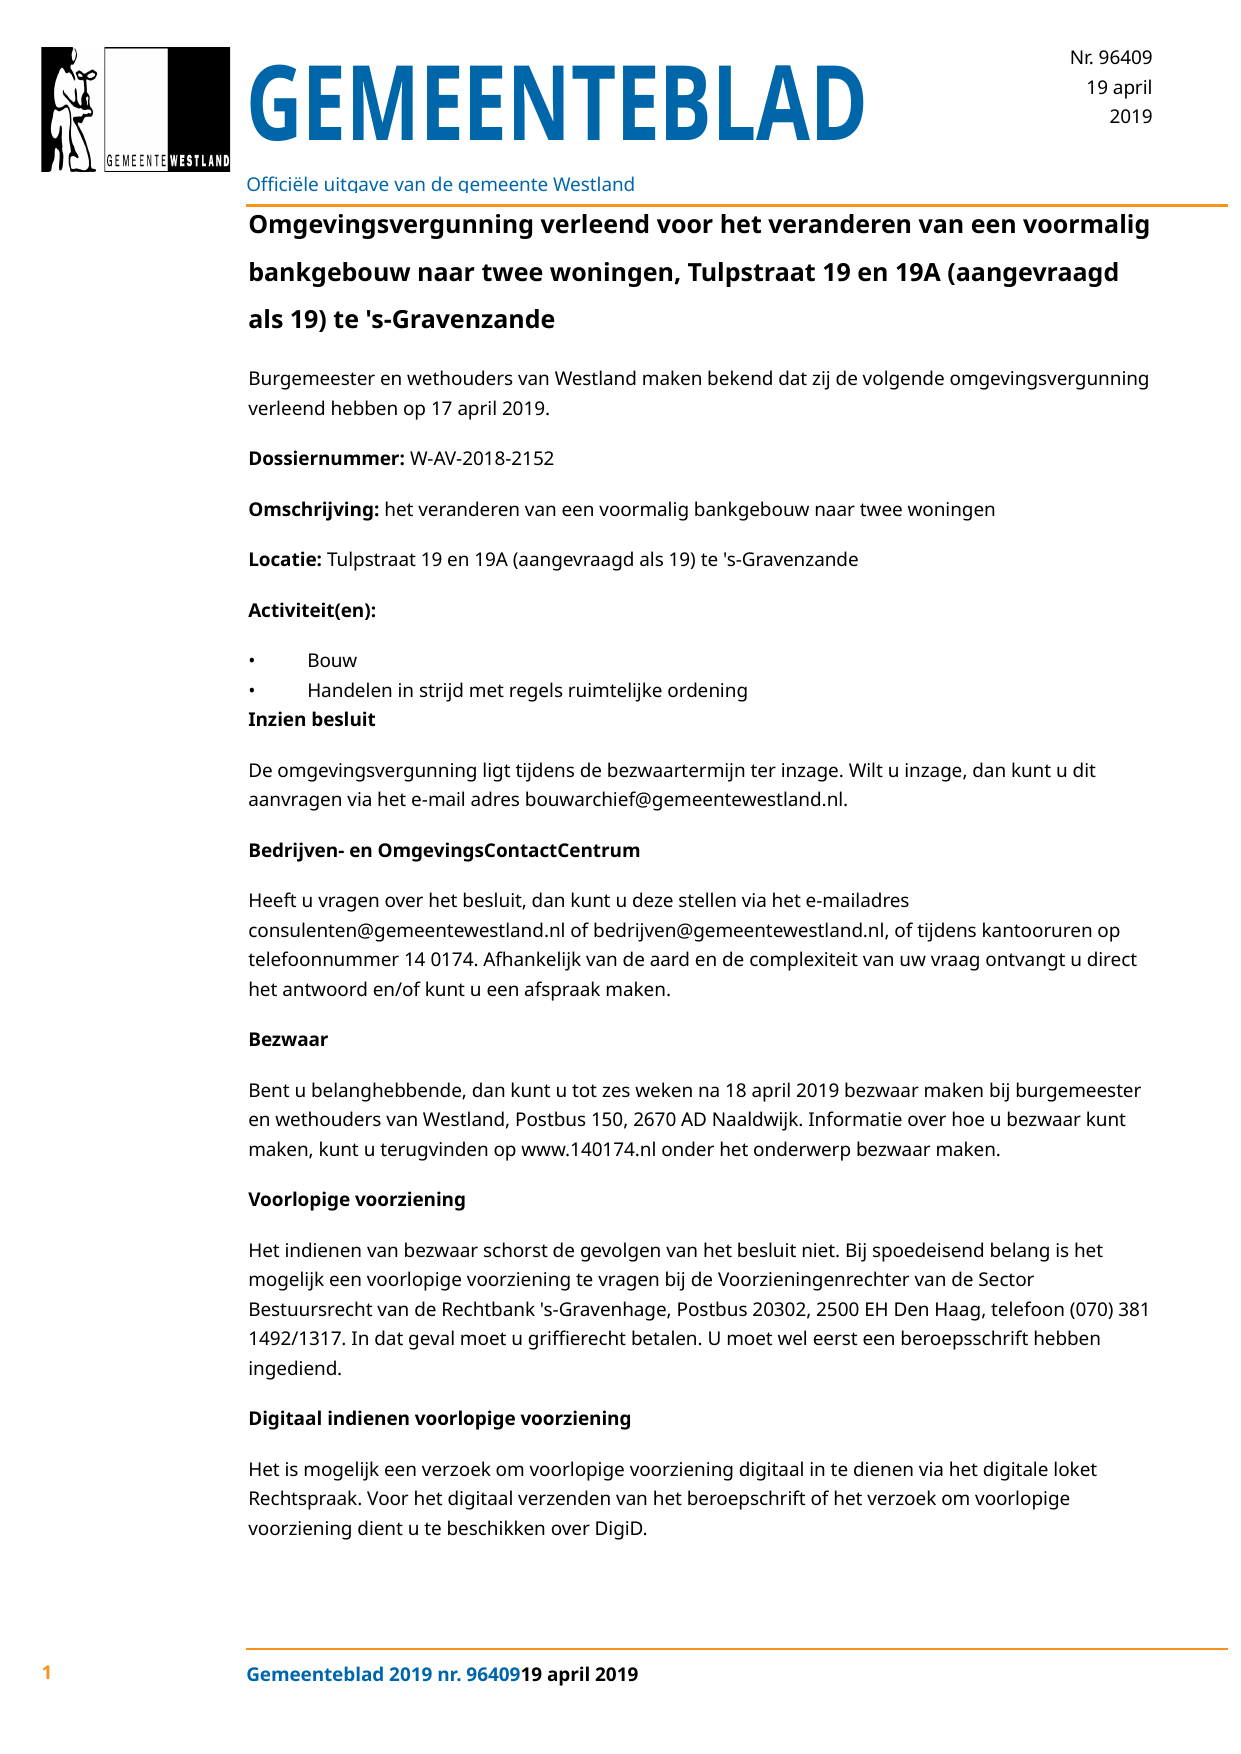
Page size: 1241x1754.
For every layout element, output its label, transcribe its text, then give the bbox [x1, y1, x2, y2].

text Heeft u vragen over het besluit, dan kunt u deze stellen via het e-mailadres consulenten@gemeentewestland.nl of bedrijven@gemeentewestland.nl, of tijdens kantooruren op telefoonnummer 14 0174. Afhankelijk van de aard en de complexiteit van uw vraag ontvangt u direct het antwoord en/of kunt u een afspraak maken. [248, 887, 1152, 1002]
text Het indienen van bezwaar schorst de gevolgen van het besluit niet. Bij spoedeisend belang is het mogelijk een voorlopige voorziening te vragen bij de Voorzieningenrechter van de Sector Bestuursrecht van de Rechtbank 's-Gravenhage, Postbus 20302, 2500 EH Den Haag, telefoon (070) 381 1492/1317. In dat geval moet u griffierecht betalen. U moet wel eerst een beroepsschrift hebben ingediend. [248, 1237, 1152, 1381]
text Voorlopige voorziening [248, 1186, 1152, 1212]
text Bezwaar [248, 1026, 1152, 1052]
text Locatie: Tulpstraat 19 en 19A (aangevraagd als 19) te 's-Gravenzande [248, 546, 1152, 572]
list Bouw [248, 647, 1152, 673]
text Inzien besluit [248, 706, 1152, 732]
text Bedrijven- en OmgevingsContactCentrum [248, 837, 1152, 862]
text Omgevingsvergunning verleend voor het veranderen van een voormalig bankgebouw naar twee woningen, Tulpstraat 19 en 19A (aangevraagd als 19) te 's-Gravenzande [248, 207, 1152, 336]
text De omgevingsvergunning ligt tijdens de bezwaartermijn ter inzage. Wilt u inzage, dan kunt u dit aanvragen via het e-mail adres bouwarchief@gemeentewestland.nl. [248, 757, 1152, 812]
text Het is mogelijk een verzoek om voorlopige voorziening digitaal in te dienen via het digitale loket Rechtspraak. Voor het digitaal verzenden van het beroepschrift of het verzoek om voorlopige voorziening dient u te beschikken over DigiD. [248, 1456, 1152, 1541]
text Activiteit(en): [248, 597, 1152, 622]
text Dossiernummer: W-AV-2018-2152 [248, 446, 1152, 471]
picture [41, 47, 231, 172]
text Bent u belanghebbende, dan kunt u tot zes weken na 18 april 2019 bezwaar maken bij burgemeester en wethouders van Westland, Postbus 150, 2670 AD Naaldwijk. Informatie over hoe u bezwaar kunt maken, kunt u terugvinden op www.140174.nl onder het onderwerp bezwaar maken. [248, 1077, 1152, 1162]
text Burgemeester en wethouders van Westland maken bekend dat zij de volgende omgevingsvergunning verleend hebben op 17 april 2019. [248, 366, 1152, 421]
list Handelen in strijd met regels ruimtelijke ordening [248, 677, 1152, 702]
text Omschrijving: het veranderen van een voormalig bankgebouw naar twee woningen [248, 496, 1152, 522]
text Digitaal indienen voorlopige voorziening [248, 1406, 1152, 1431]
